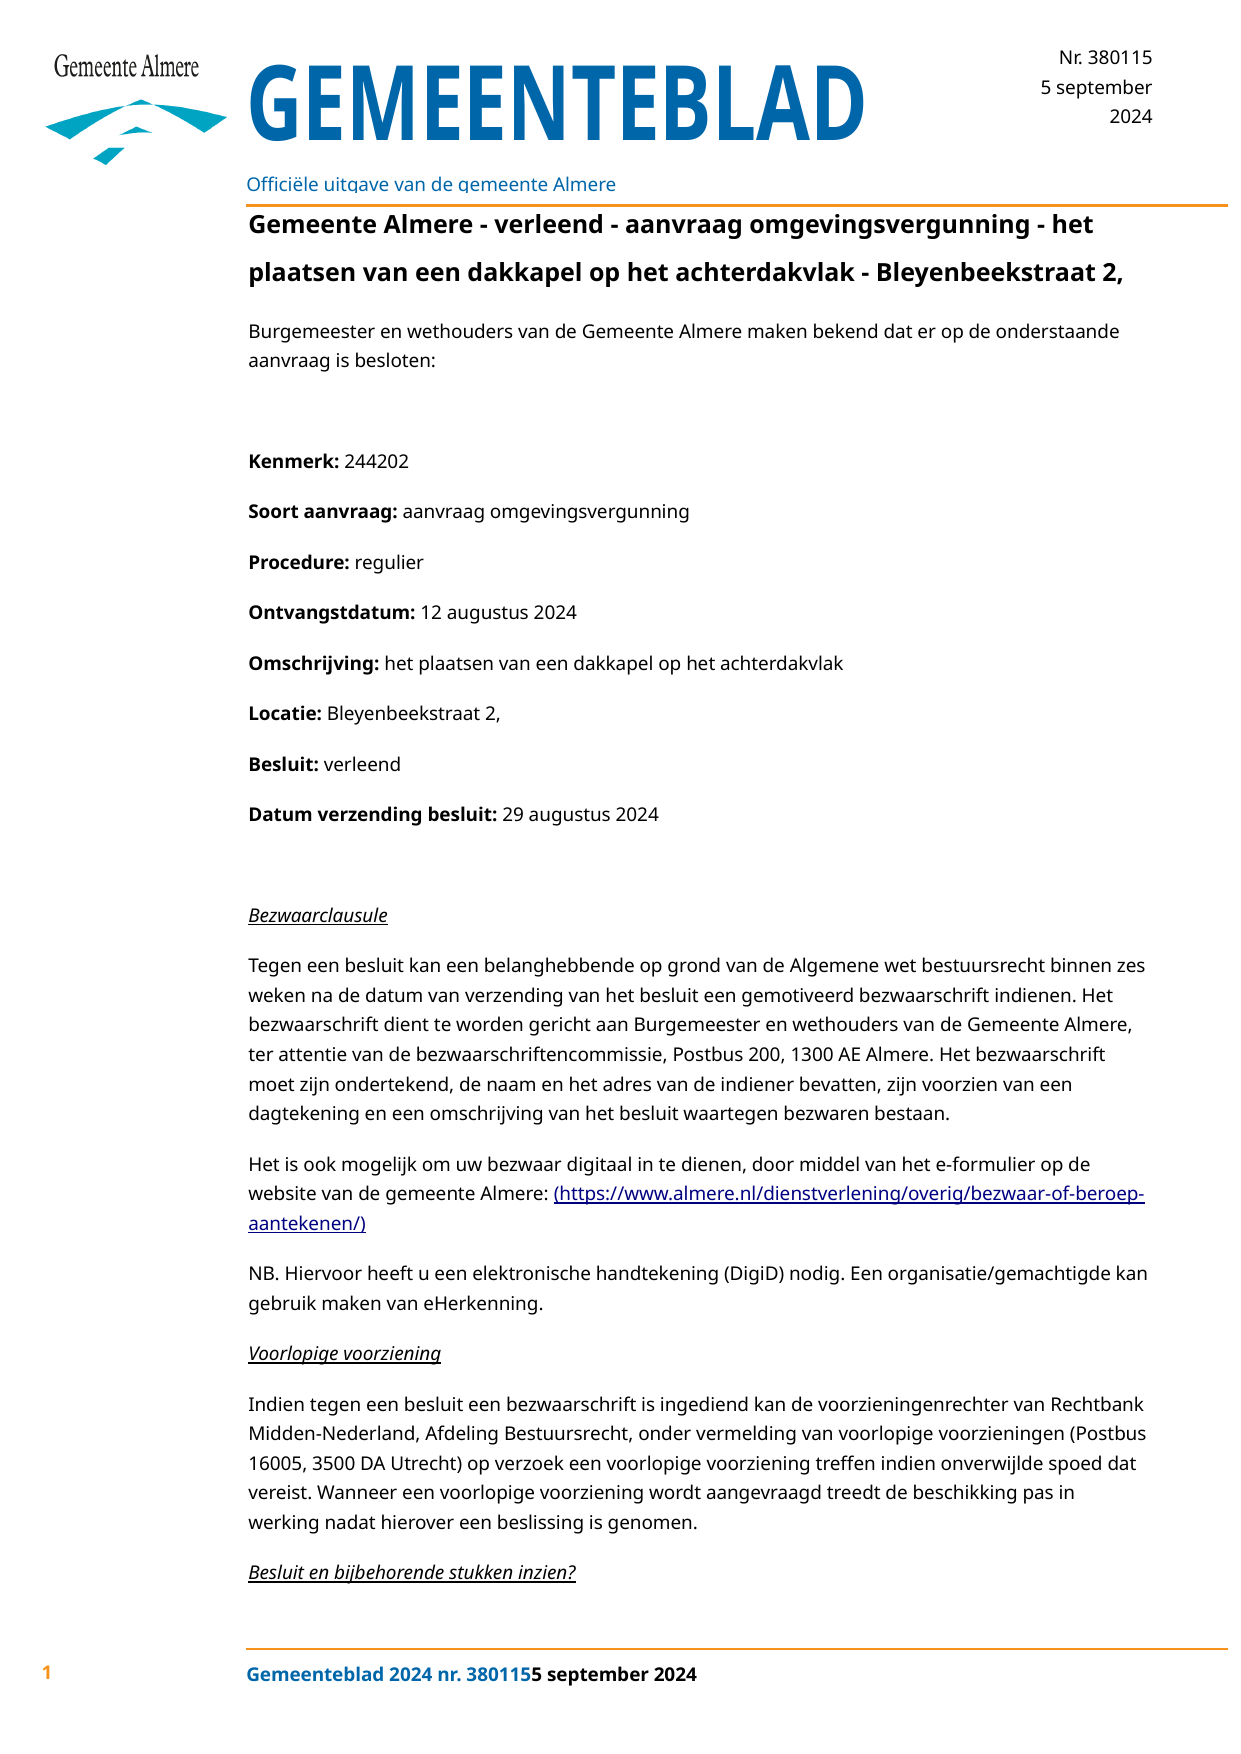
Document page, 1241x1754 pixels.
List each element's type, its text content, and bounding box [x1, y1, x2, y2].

text Procedure: regulier [248, 549, 1152, 575]
text NB. Hiervoor heeft u een elektronische handtekening (DigiD) nodig. Een organisatie/gemachtigde kan gebruik maken van eHerkenning. [248, 1260, 1152, 1316]
text Ontvangstdatum: 12 augustus 2024 [248, 599, 1152, 625]
text Het is ook mogelijk om uw bezwaar digitaal in te dienen, door middel van het e-formulier op de website van de gemeente Almere: (https://www.almere.nl/dienstverlening/overig/bezwaar-of-beroep-aantekenen/) [248, 1151, 1152, 1236]
picture [41, 47, 231, 172]
text Besluit en bijbehorende stukken inzien? [248, 1559, 1152, 1585]
text Bezwaarclausule [248, 902, 1152, 928]
text Besluit: verleend [248, 751, 1152, 777]
text Omschrijving: het plaatsen van een dakkapel op het achterdakvlak [248, 650, 1152, 676]
text Kenmerk: 244202 [248, 448, 1152, 474]
text Gemeente Almere - verleend - aanvraag omgevingsvergunning - het plaatsen van een dakkapel op het achterdakvlak - Bleyenbeekstraat 2, [248, 207, 1152, 288]
text Locatie: Bleyenbeekstraat 2, [248, 700, 1152, 726]
text Indien tegen een besluit een bezwaarschrift is ingediend kan de voorzieningenrechter van Rechtbank Midden-Nederland, Afdeling Bestuursrecht, onder vermelding van voorlopige voorzieningen (Postbus 16005, 3500 DA Utrecht) op verzoek een voorlopige voorziening treffen indien onverwijlde spoed dat vereist. Wanneer een voorlopige voorziening wordt aangevraagd treedt de beschikking pas in werking nadat hierover een beslissing is genomen. [248, 1391, 1152, 1535]
text Voorlopige voorziening [248, 1340, 1152, 1366]
text Burgemeester en wethouders van de Gemeente Almere maken bekend dat er op de onderstaande aanvraag is besloten: [248, 318, 1152, 373]
text Datum verzending besluit: 29 augustus 2024 [248, 801, 1152, 827]
text Tegen een besluit kan een belanghebbende op grond van de Algemene wet bestuursrecht binnen zes weken na de datum van verzending van het besluit een gemotiveerd bezwaarschrift indienen. Het bezwaarschrift dient te worden gericht aan Burgemeester en wethouders van de Gemeente Almere, ter attentie van de bezwaarschriftencommissie, Postbus 200, 1300 AE Almere. Het bezwaarschrift moet zijn ondertekend, de naam en het adres van de indiener bevatten, zijn voorzien van een dagtekening en een omschrijving van het besluit waartegen bezwaren bestaan. [248, 952, 1152, 1126]
text Soort aanvraag: aanvraag omgevingsvergunning [248, 499, 1152, 524]
